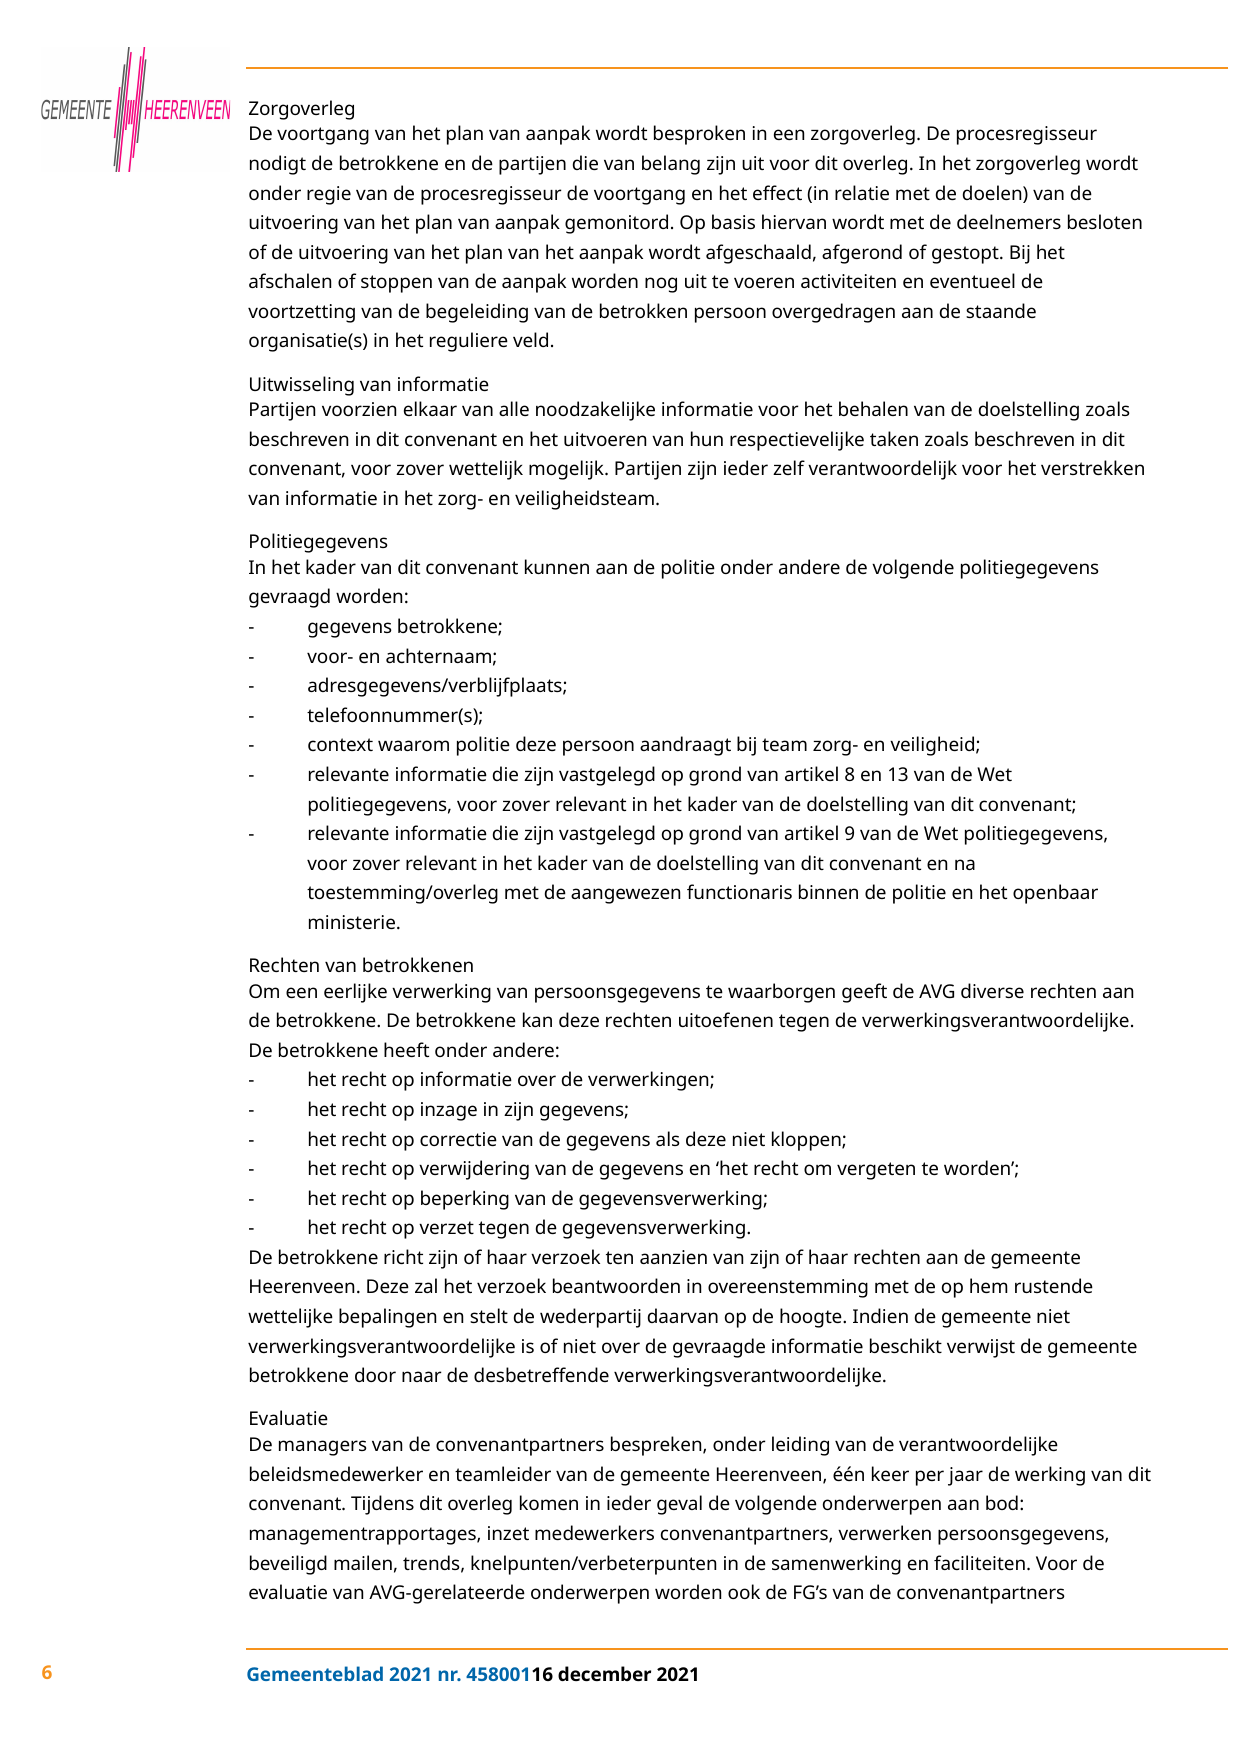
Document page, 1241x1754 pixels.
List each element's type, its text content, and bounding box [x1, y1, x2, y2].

list het recht op inzage in zijn gegevens; [248, 1096, 1152, 1122]
picture [41, 47, 231, 172]
list telefoonnummer(s); [248, 702, 1152, 728]
list het recht op informatie over de verwerkingen; [248, 1067, 1152, 1092]
text De voortgang van het plan van aanpak wordt besproken in een zorgoverleg. De procesregisseur nodigt de betrokkene en de partijen die van belang zijn uit voor dit overleg. In het zorgoverleg wordt onder regie van de procesregisseur de voortgang en het effect (in relatie met de doelen) van de uitvoering van het plan van aanpak gemonitord. Op basis hiervan wordt met de deelnemers besloten of de uitvoering van het plan van het aanpak wordt afgeschaald, afgerond of gestopt. Bij het afschalen of stoppen van de aanpak worden nog uit te voeren activiteiten en eventueel de voortzetting van de begeleiding van de betrokken persoon overgedragen aan de staande organisatie(s) in het reguliere veld. [248, 121, 1152, 353]
text Rechten van betrokkenen [248, 952, 1152, 978]
list relevante informatie die zijn vastgelegd op grond van artikel 8 en 13 van de Wet politiegegevens, voor zover relevant in het kader van de doelstelling van dit convenant; [248, 761, 1152, 816]
text De betrokkene richt zijn of haar verzoek ten aanzien van zijn of haar rechten aan de gemeente Heerenveen. Deze zal het verzoek beantwoorden in overeenstemming met de op hem rustende wettelijke bepalingen en stelt de wederpartij daarvan op de hoogte. Indien de gemeente niet verwerkingsverantwoordelijke is of niet over de gevraagde informatie beschikt verwijst de gemeente betrokkene door naar de desbetreffende verwerkingsverantwoordelijke. [248, 1244, 1152, 1388]
text In het kader van dit convenant kunnen aan de politie onder andere de volgende politiegegevens gevraagd worden: [248, 554, 1152, 609]
list voor- en achternaam; [248, 643, 1152, 668]
list context waarom politie deze persoon aandraagt bij team zorg- en veiligheid; [248, 732, 1152, 757]
list gegevens betrokkene; [248, 613, 1152, 639]
list het recht op correctie van de gegevens als deze niet kloppen; [248, 1126, 1152, 1152]
text Zorgoverleg [248, 95, 1152, 121]
list het recht op beperking van de gegevensverwerking; [248, 1185, 1152, 1211]
text Evaluatie [248, 1406, 1152, 1431]
text Politiegegevens [248, 528, 1152, 554]
text Uitwisseling van informatie [248, 371, 1152, 396]
list het recht op verzet tegen de gegevensverwerking. [248, 1214, 1152, 1240]
list adresgegevens/verblijfplaats; [248, 672, 1152, 698]
text De managers van de convenantpartners bespreken, onder leiding van de verantwoordelijke beleidsmedewerker en teamleider van de gemeente Heerenveen, één keer per jaar de werking van dit convenant. Tijdens dit overleg komen in ieder geval de volgende onderwerpen aan bod: managementrapportages, inzet medewerkers convenantpartners, verwerken persoonsgegevens, beveiligd mailen, trends, knelpunten/verbeterpunten in de samenwerking en faciliteiten. Voor de evaluatie van AVG-gerelateerde onderwerpen worden ook de FG’s van de convenantpartners [248, 1431, 1152, 1605]
text Partijen voorzien elkaar van alle noodzakelijke informatie voor het behalen van de doelstelling zoals beschreven in dit convenant en het uitvoeren van hun respectievelijke taken zoals beschreven in dit convenant, voor zover wettelijk mogelijk. Partijen zijn ieder zelf verantwoordelijk voor het verstrekken van informatie in het zorg- en veiligheidsteam. [248, 396, 1152, 511]
list relevante informatie die zijn vastgelegd op grond van artikel 9 van de Wet politiegegevens, voor zover relevant in het kader van de doelstelling van dit convenant en na toestemming/overleg met de aangewezen functionaris binnen de politie en het openbaar ministerie. [248, 820, 1152, 935]
text Om een eerlijke verwerking van persoonsgegevens te waarborgen geeft de AVG diverse rechten aan de betrokkene. De betrokkene kan deze rechten uitoefenen tegen de verwerkingsverantwoordelijke. De betrokkene heeft onder andere: [248, 978, 1152, 1063]
list het recht op verwijdering van de gegevens en ‘het recht om vergeten te worden’; [248, 1155, 1152, 1181]
